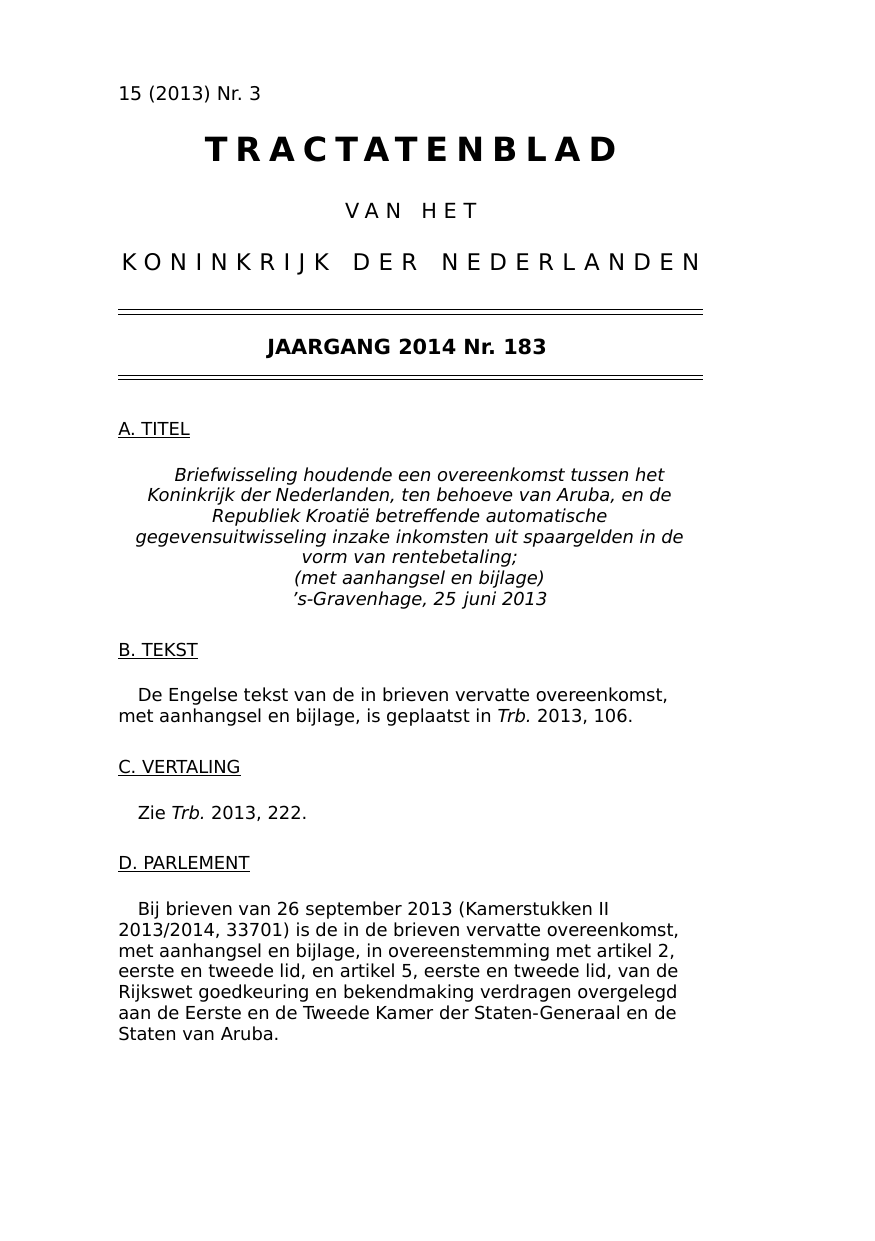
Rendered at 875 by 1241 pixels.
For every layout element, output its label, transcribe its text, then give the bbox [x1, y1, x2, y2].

text TRACTATENBLAD [118, 130, 703, 169]
subtitle D. PARLEMENT [118, 853, 703, 874]
subtitle A. TITEL [118, 419, 703, 439]
text Bij brieven van 26 september 2013 (Kamerstukken II 2013/2014, 33701) is de in de brieven vervatte overeenkomst, met aanhangsel en bijlage, in overeenstemming met artikel 2, eerste en tweede lid, en artikel 5, eerste en tweede lid, van de Rijkswet goedkeuring en bekendmaking verdragen overgelegd aan de Eerste en de Tweede Kamer der Staten-Generaal en de Staten van Aruba. [118, 899, 703, 1044]
subtitle B. TEKST [118, 639, 703, 660]
text 15 (2013) Nr. 3 [118, 83, 703, 105]
text ’s-Gravenhage, 25 juni 2013 [118, 589, 703, 609]
text Briefwisseling houdende een overeenkomst tussen het Koninkrijk der Nederlanden, ten behoeve van Aruba, en de Republiek Kroatië betreffende automatische gegevensuitwisseling inzake inkomsten uit spaargelden in de vorm van rentebetaling; [118, 464, 703, 568]
text VAN HET [118, 199, 703, 223]
text JAARGANG 2014 Nr. 183 [118, 335, 703, 359]
text De Engelse tekst van de in brieven vervatte overeenkomst, met aanhangsel en bijlage, is geplaatst in Trb. 2013, 106. [118, 685, 703, 727]
text (met aanhangsel en bijlage) [118, 568, 703, 589]
text KONINKRIJK DER NEDERLANDEN [118, 249, 703, 276]
subtitle C. VERTALING [118, 757, 703, 777]
text Zie Trb. 2013, 222. [118, 802, 703, 823]
